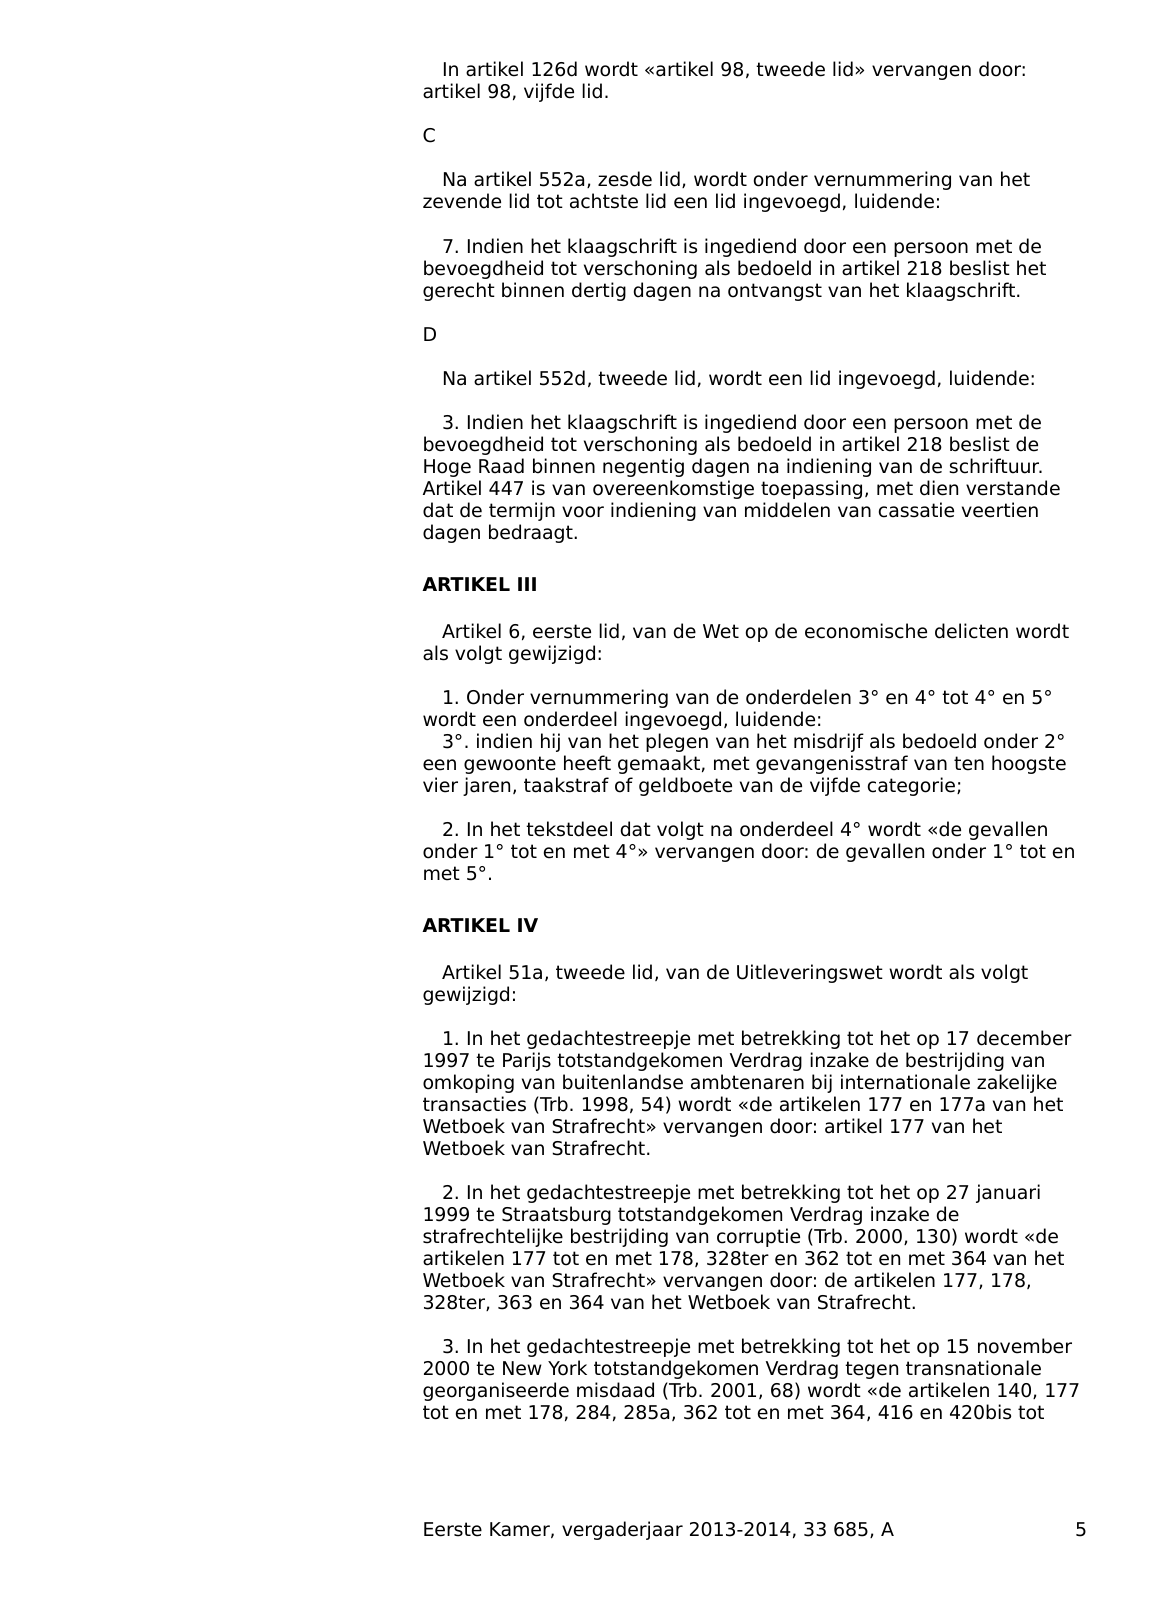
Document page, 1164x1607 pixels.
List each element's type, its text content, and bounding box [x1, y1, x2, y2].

text 3. In het gedachtestreepje met betrekking tot het op 15 november 2000 te New York totstandgekomen Verdrag tegen transnationale georganiseerde misdaad (Trb. 2001, 68) wordt «de artikelen 140, 177 tot en met 178, 284, 285a, 362 tot en met 364, 416 en 420bis tot [422, 1336, 1087, 1424]
text 1. In het gedachtestreepje met betrekking tot het op 17 december 1997 te Parijs totstandgekomen Verdrag inzake de bestrijding van omkoping van buitenlandse ambtenaren bij internationale zakelijke transacties (Trb. 1998, 54) wordt «de artikelen 177 en 177a van het Wetboek van Strafrecht» vervangen door: artikel 177 van het Wetboek van Strafrecht. [422, 1028, 1087, 1160]
text Artikel 51a, tweede lid, van de Uitleveringswet wordt als volgt gewijzigd: [422, 962, 1087, 1006]
text 3°. indien hij van het plegen van het misdrijf als bedoeld onder 2° een gewoonte heeft gemaakt, met gevangenisstraf van ten hoogste vier jaren, taakstraf of geldboete van de vijfde categorie; [422, 731, 1087, 797]
text In artikel 126d wordt «artikel 98, tweede lid» vervangen door: artikel 98, vijfde lid. [422, 59, 1087, 103]
subtitle ARTIKEL IV [422, 915, 1087, 937]
text 3. Indien het klaagschrift is ingediend door een persoon met de bevoegdheid tot verschoning als bedoeld in artikel 218 beslist de Hoge Raad binnen negentig dagen na indiening van de schriftuur. Artikel 447 is van overeenkomstige toepassing, met dien verstande dat de termijn voor indiening van middelen van cassatie veertien dagen bedraagt. [422, 412, 1087, 544]
text Na artikel 552a, zesde lid, wordt onder vernummering van het zevende lid tot achtste lid een lid ingevoegd, luidende: [422, 169, 1087, 213]
text Na artikel 552d, tweede lid, wordt een lid ingevoegd, luidende: [422, 368, 1087, 390]
text C [422, 125, 1087, 147]
subtitle ARTIKEL III [422, 574, 1087, 596]
text D [422, 324, 1087, 346]
text Artikel 6, eerste lid, van de Wet op de economische delicten wordt als volgt gewijzigd: [422, 621, 1087, 665]
text 7. Indien het klaagschrift is ingediend door een persoon met de bevoegdheid tot verschoning als bedoeld in artikel 218 beslist het gerecht binnen dertig dagen na ontvangst van het klaagschrift. [422, 236, 1087, 301]
text 2. In het tekstdeel dat volgt na onderdeel 4° wordt «de gevallen onder 1° tot en met 4°» vervangen door: de gevallen onder 1° tot en met 5°. [422, 819, 1087, 885]
text 1. Onder vernummering van de onderdelen 3° en 4° tot 4° en 5° wordt een onderdeel ingevoegd, luidende: [422, 687, 1087, 731]
text 2. In het gedachtestreepje met betrekking tot het op 27 januari 1999 te Straatsburg totstandgekomen Verdrag inzake de strafrechtelijke bestrijding van corruptie (Trb. 2000, 130) wordt «de artikelen 177 tot en met 178, 328ter en 362 tot en met 364 van het Wetboek van Strafrecht» vervangen door: de artikelen 177, 178, 328ter, 363 en 364 van het Wetboek van Strafrecht. [422, 1182, 1087, 1314]
